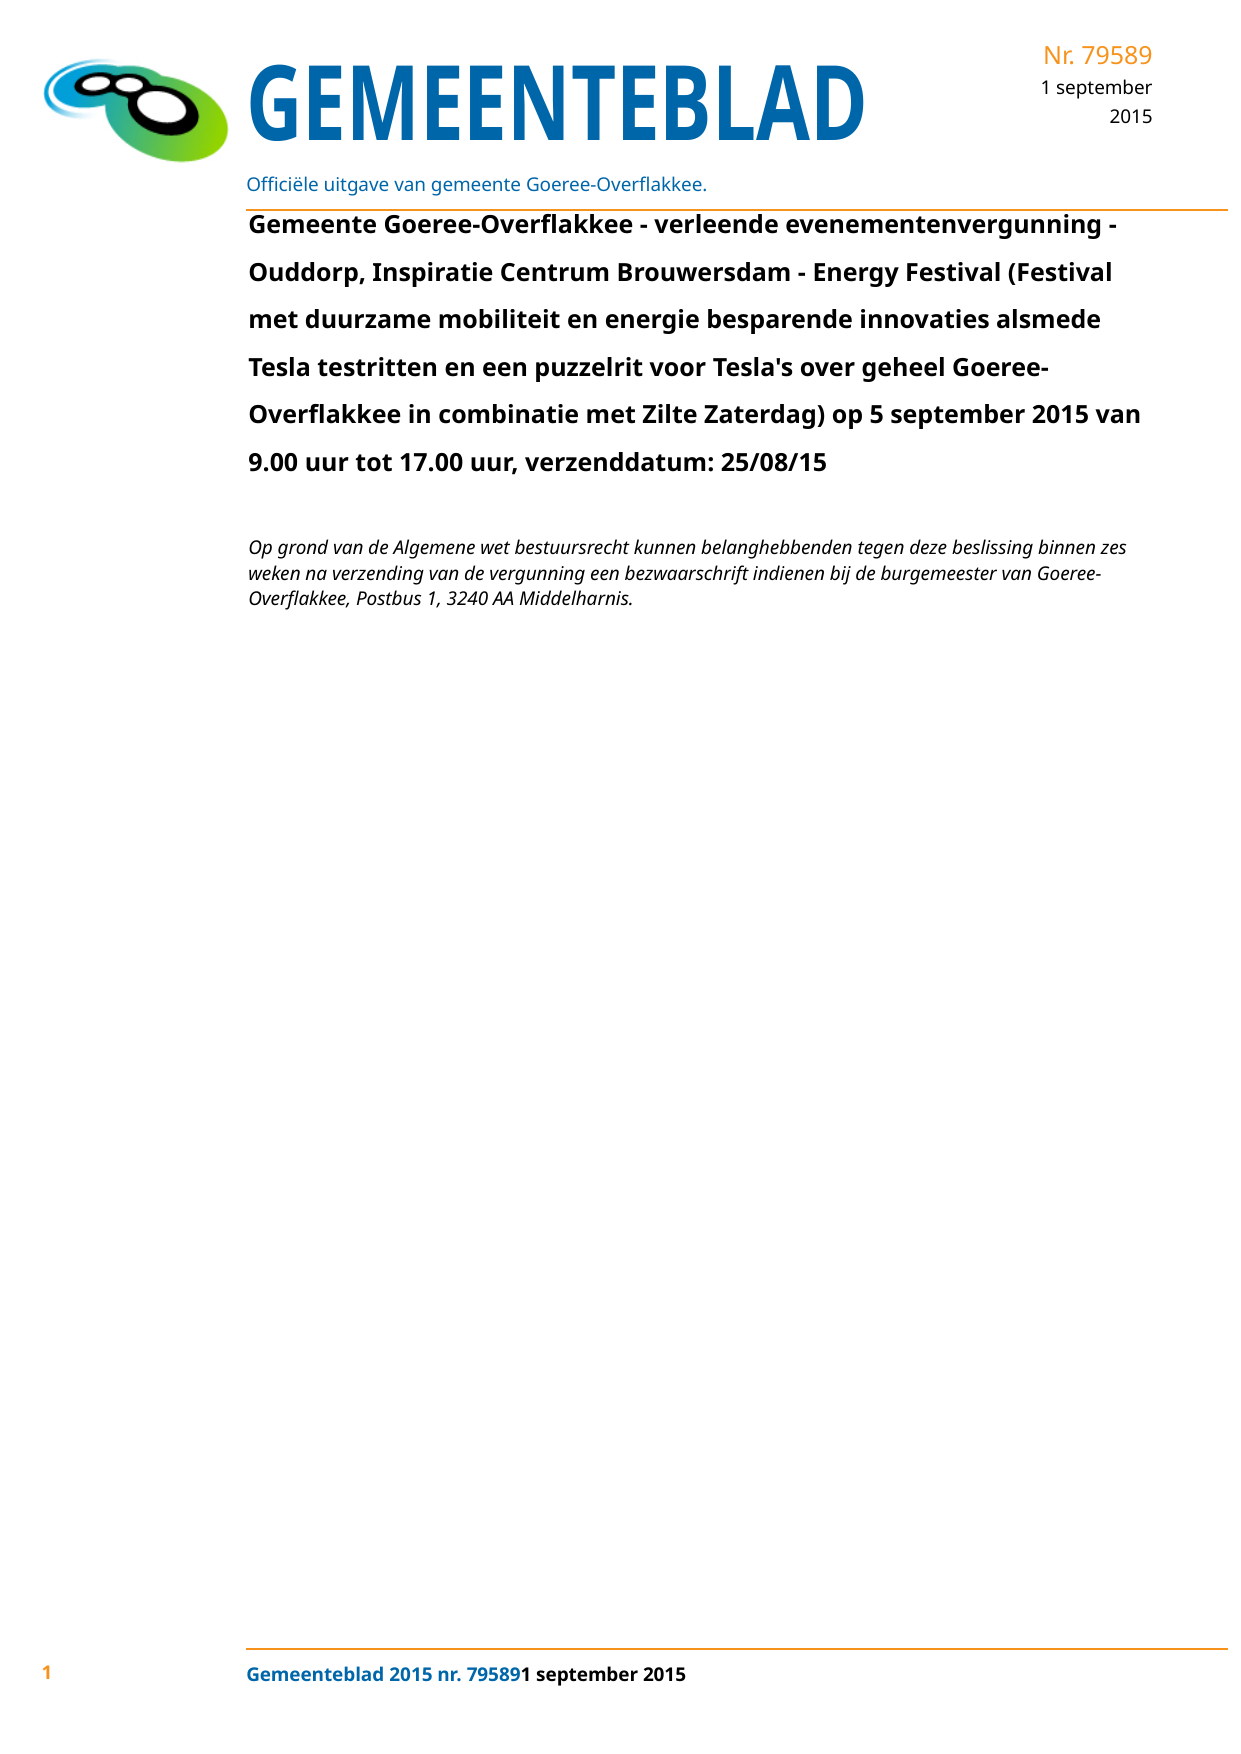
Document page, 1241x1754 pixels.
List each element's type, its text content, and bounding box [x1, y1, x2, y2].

text Op grond van de Algemene wet bestuursrecht kunnen belanghebbenden tegen deze beslissing binnen zes weken na verzending van de vergunning een bezwaarschrift indienen bij de burgemeester van Goeree-Overflakkee, Postbus 1, 3240 AA Middelharnis. [248, 534, 1152, 611]
picture [41, 47, 231, 172]
text Gemeente Goeree-Overflakkee - verleende evenementenvergunning - Ouddorp, Inspiratie Centrum Brouwersdam - Energy Festival (Festival met duurzame mobiliteit en energie besparende innovaties alsmede Tesla testritten en een puzzelrit voor Tesla's over geheel Goeree-Overflakkee in combinatie met Zilte Zaterdag) op 5 september 2015 van 9.00 uur tot 17.00 uur, verzenddatum: 25/08/15 [248, 211, 1152, 479]
